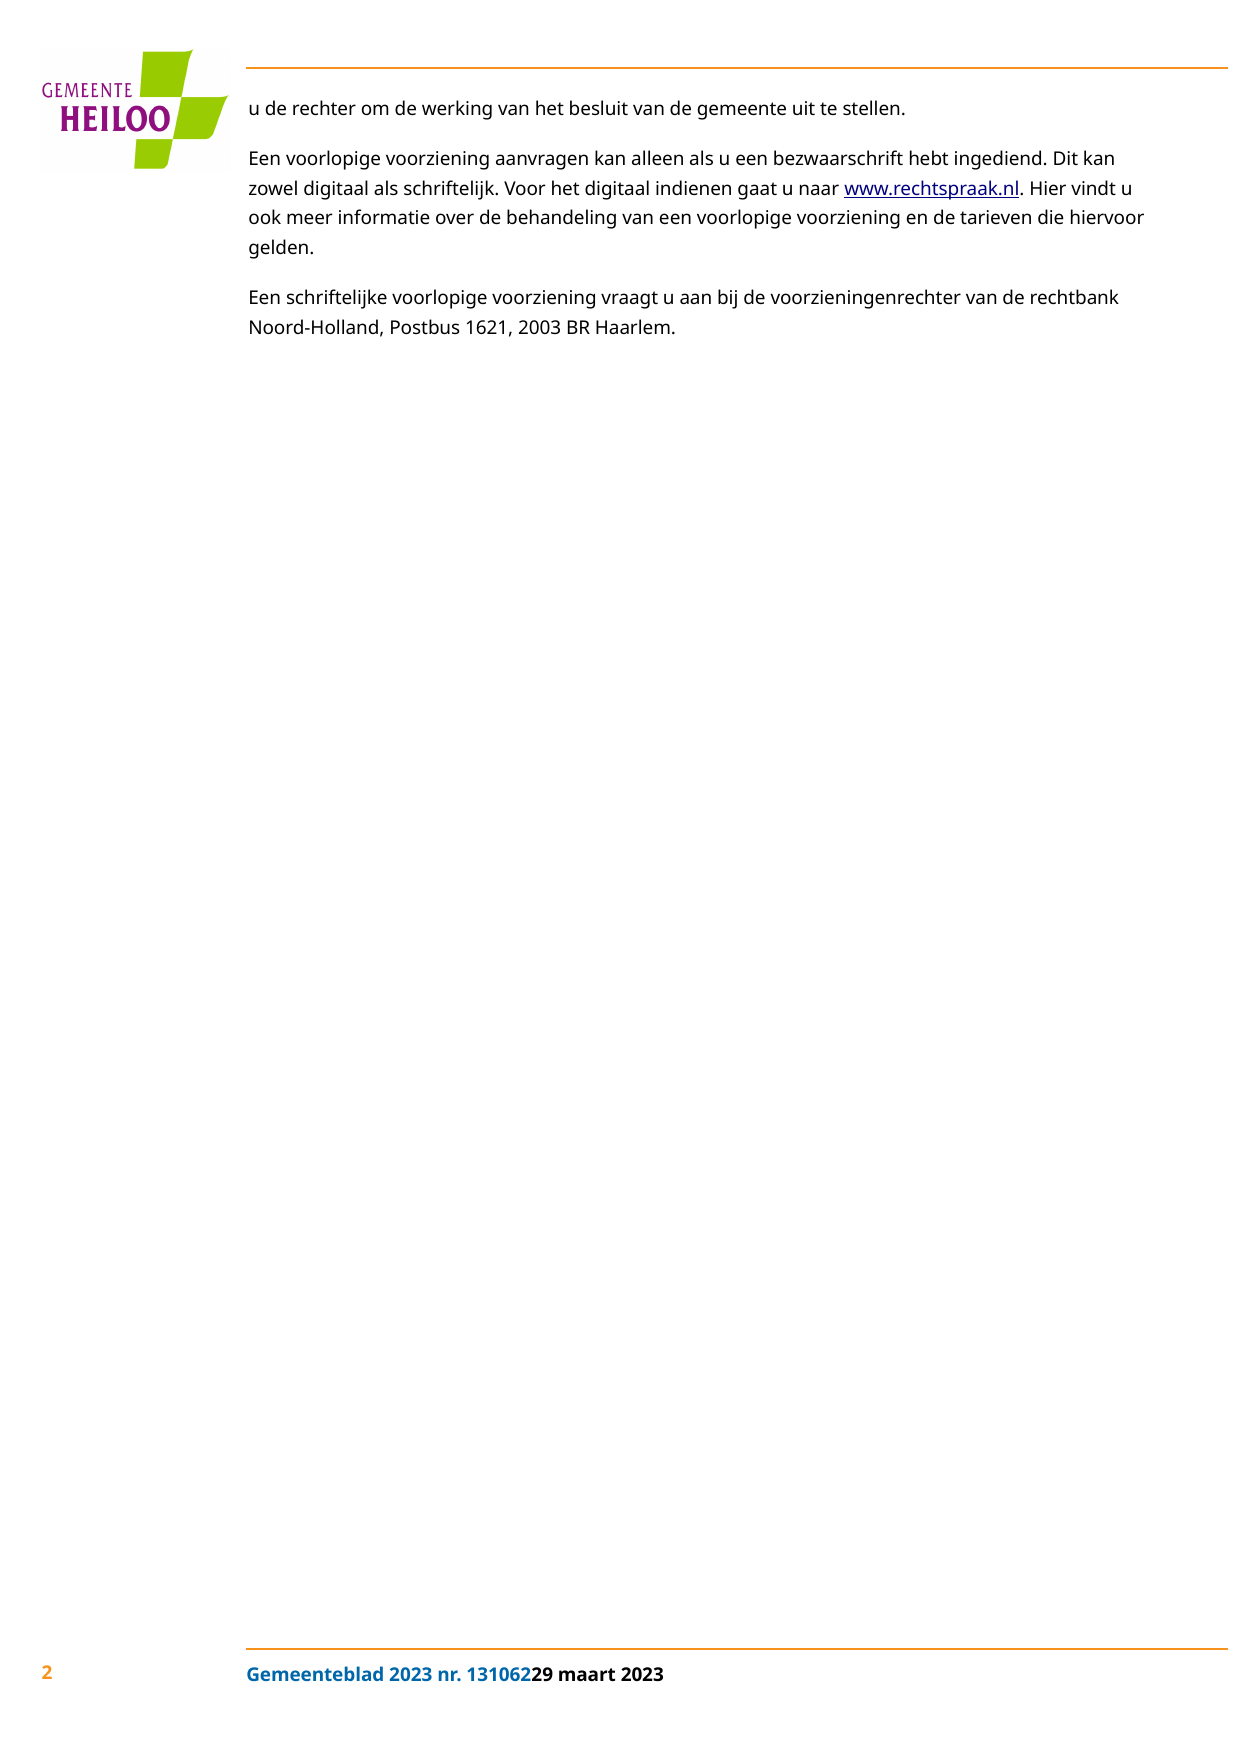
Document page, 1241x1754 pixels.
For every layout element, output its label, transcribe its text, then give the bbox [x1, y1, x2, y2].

text Een schriftelijke voorlopige voorziening vraagt u aan bij de voorzieningenrechter van de rechtbank Noord-Holland, Postbus 1621, 2003 BR Haarlem. [248, 284, 1152, 340]
text Een voorlopige voorziening aanvragen kan alleen als u een bezwaarschrift hebt ingediend. Dit kan zowel digitaal als schriftelijk. Voor het digitaal indienen gaat u naar www.rechtspraak.nl. Hier vindt u ook meer informatie over de behandeling van een voorlopige voorziening en de tarieven die hiervoor gelden. [248, 145, 1152, 260]
picture [41, 47, 231, 172]
text u de rechter om de werking van het besluit van de gemeente uit te stellen. [248, 95, 1152, 121]
